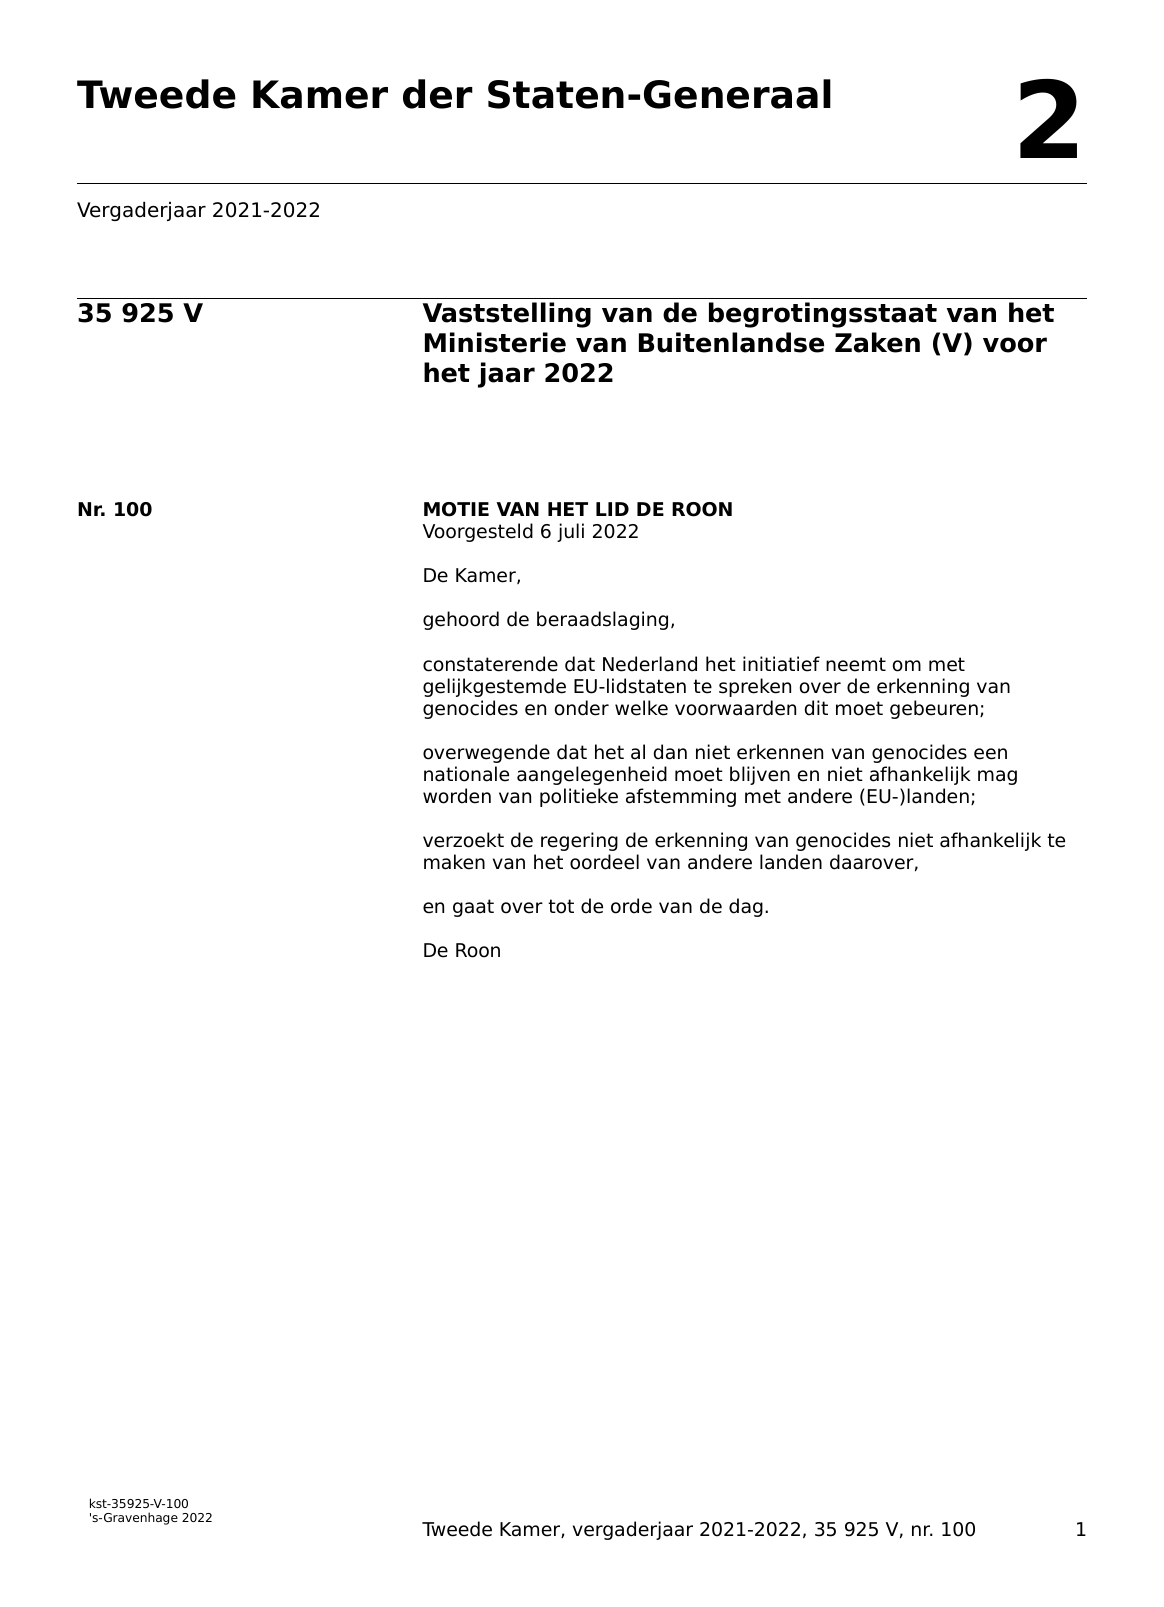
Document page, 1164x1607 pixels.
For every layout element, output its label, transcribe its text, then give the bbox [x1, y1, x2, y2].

text De Kamer, [422, 565, 1087, 587]
text verzoekt de regering de erkenning van genocides niet afhankelijk te maken van het oordeel van andere landen daarover, [422, 830, 1087, 874]
text kst-35925-V-100 [88, 1497, 323, 1511]
table_cell Vergaderjaar 2021-2022 [77, 184, 1087, 298]
text De Roon [422, 940, 1087, 962]
text overwegende dat het al dan niet erkennen van genocides een nationale aangelegenheid moet blijven en niet afhankelijk mag worden van politieke afstemming met andere (EU-)landen; [422, 742, 1087, 808]
table_header 2 [886, 59, 1087, 183]
text en gaat over tot de orde van de dag. [422, 896, 1087, 918]
subtitle Nr. 100 MOTIE VAN HET LID DE ROON [77, 499, 1087, 521]
text gehoord de beraadslaging, [422, 609, 1087, 631]
text constaterende dat Nederland het initiatief neemt om met gelijkgestemde EU-lidstaten te spreken over de erkenning van genocides en onder welke voorwaarden dit moet gebeuren; [422, 653, 1087, 719]
table_header Tweede Kamer der Staten-Generaal [77, 59, 886, 183]
text Voorgesteld 6 juli 2022 [422, 521, 1087, 543]
text 's-Gravenhage 2022 [88, 1511, 323, 1525]
subtitle 35 925 V Vaststelling van de begrotingsstaat van het Ministerie van Buitenlandse Zaken (V) voor het jaar 2022 [77, 299, 1087, 388]
